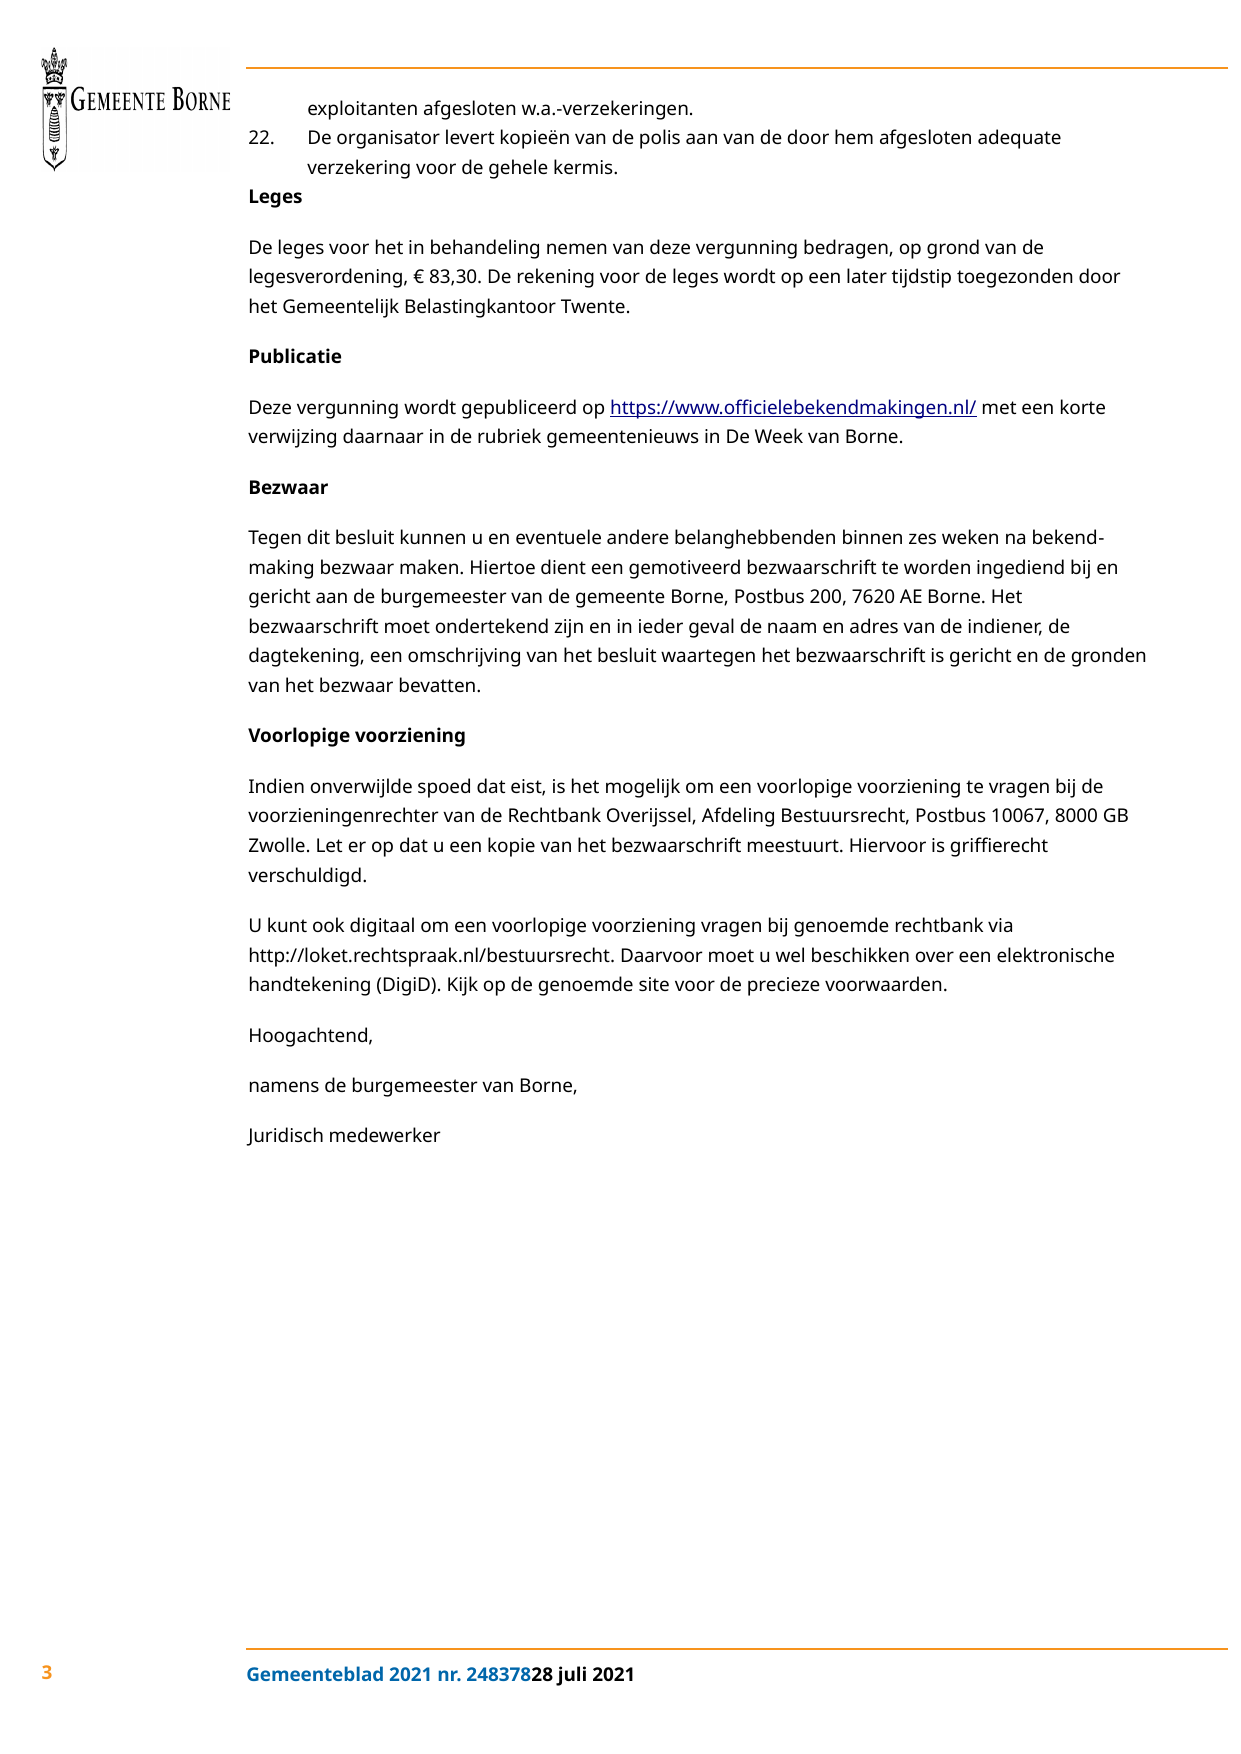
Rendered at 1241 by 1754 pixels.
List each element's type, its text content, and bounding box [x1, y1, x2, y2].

text Publicatie [248, 343, 1152, 369]
text Leges [248, 183, 1152, 209]
text Tegen dit besluit kunnen u en eventuele andere belanghebbenden binnen zes weken na bekend­making bezwaar maken. Hiertoe dient een gemotiveerd bezwaarschrift te worden ingediend bij en gericht aan de burgemeester van de gemeente Borne, Postbus 200, 7620 AE Borne. Het bezwaarschrift moet ondertekend zijn en in ieder geval de naam en adres van de indiener, de dagtekening, een omschrijving van het besluit waartegen het bezwaarschrift is gericht en de gronden van het bezwaar bevatten. [248, 524, 1152, 698]
text Juridisch medewerker [248, 1123, 1152, 1148]
text Deze vergunning wordt gepubliceerd op https://www.officielebekendmakingen.nl/ met een korte verwijzing daarnaar in de rubriek gemeentenieuws in De Week van Borne. [248, 394, 1152, 449]
list exploitanten afgesloten w.a.-verzekeringen. [248, 95, 1152, 121]
text Hoogachtend, [248, 1022, 1152, 1048]
text Bezwaar [248, 474, 1152, 500]
picture [41, 47, 231, 172]
list De organisator levert kopieën van de polis aan van de door hem afgesloten adequate verzekering voor de gehele kermis. [248, 124, 1152, 180]
text namens de burgemeester van Borne, [248, 1072, 1152, 1098]
text U kunt ook digitaal om een voorlopige voorziening vragen bij genoemde rechtbank via http://loket.rechtspraak.nl/bestuursrecht. Daarvoor moet u wel beschikken over een elektronische hand­tekening (DigiD). Kijk op de genoemde site voor de precieze voorwaarden. [248, 912, 1152, 997]
text Indien onverwijlde spoed dat eist, is het mogelijk om een voor­lopige voorziening te vragen bij de voorzieningenrechter van de Rechtbank Overijssel, Afdeling Bestuurs­recht, Postbus 10067, 8000 GB Zwolle. Let er op dat u een kopie van het bezwaarschrift meestuurt. Hiervoor is griffierecht verschuldigd. [248, 773, 1152, 888]
text De leges voor het in behandeling nemen van deze vergunning bedragen, op grond van de legesverordening, € 83,30. De rekening voor de leges wordt op een later tijdstip toegezonden door het Gemeentelijk Belastingkantoor Twente. [248, 234, 1152, 319]
text Voorlopige voorziening [248, 723, 1152, 748]
